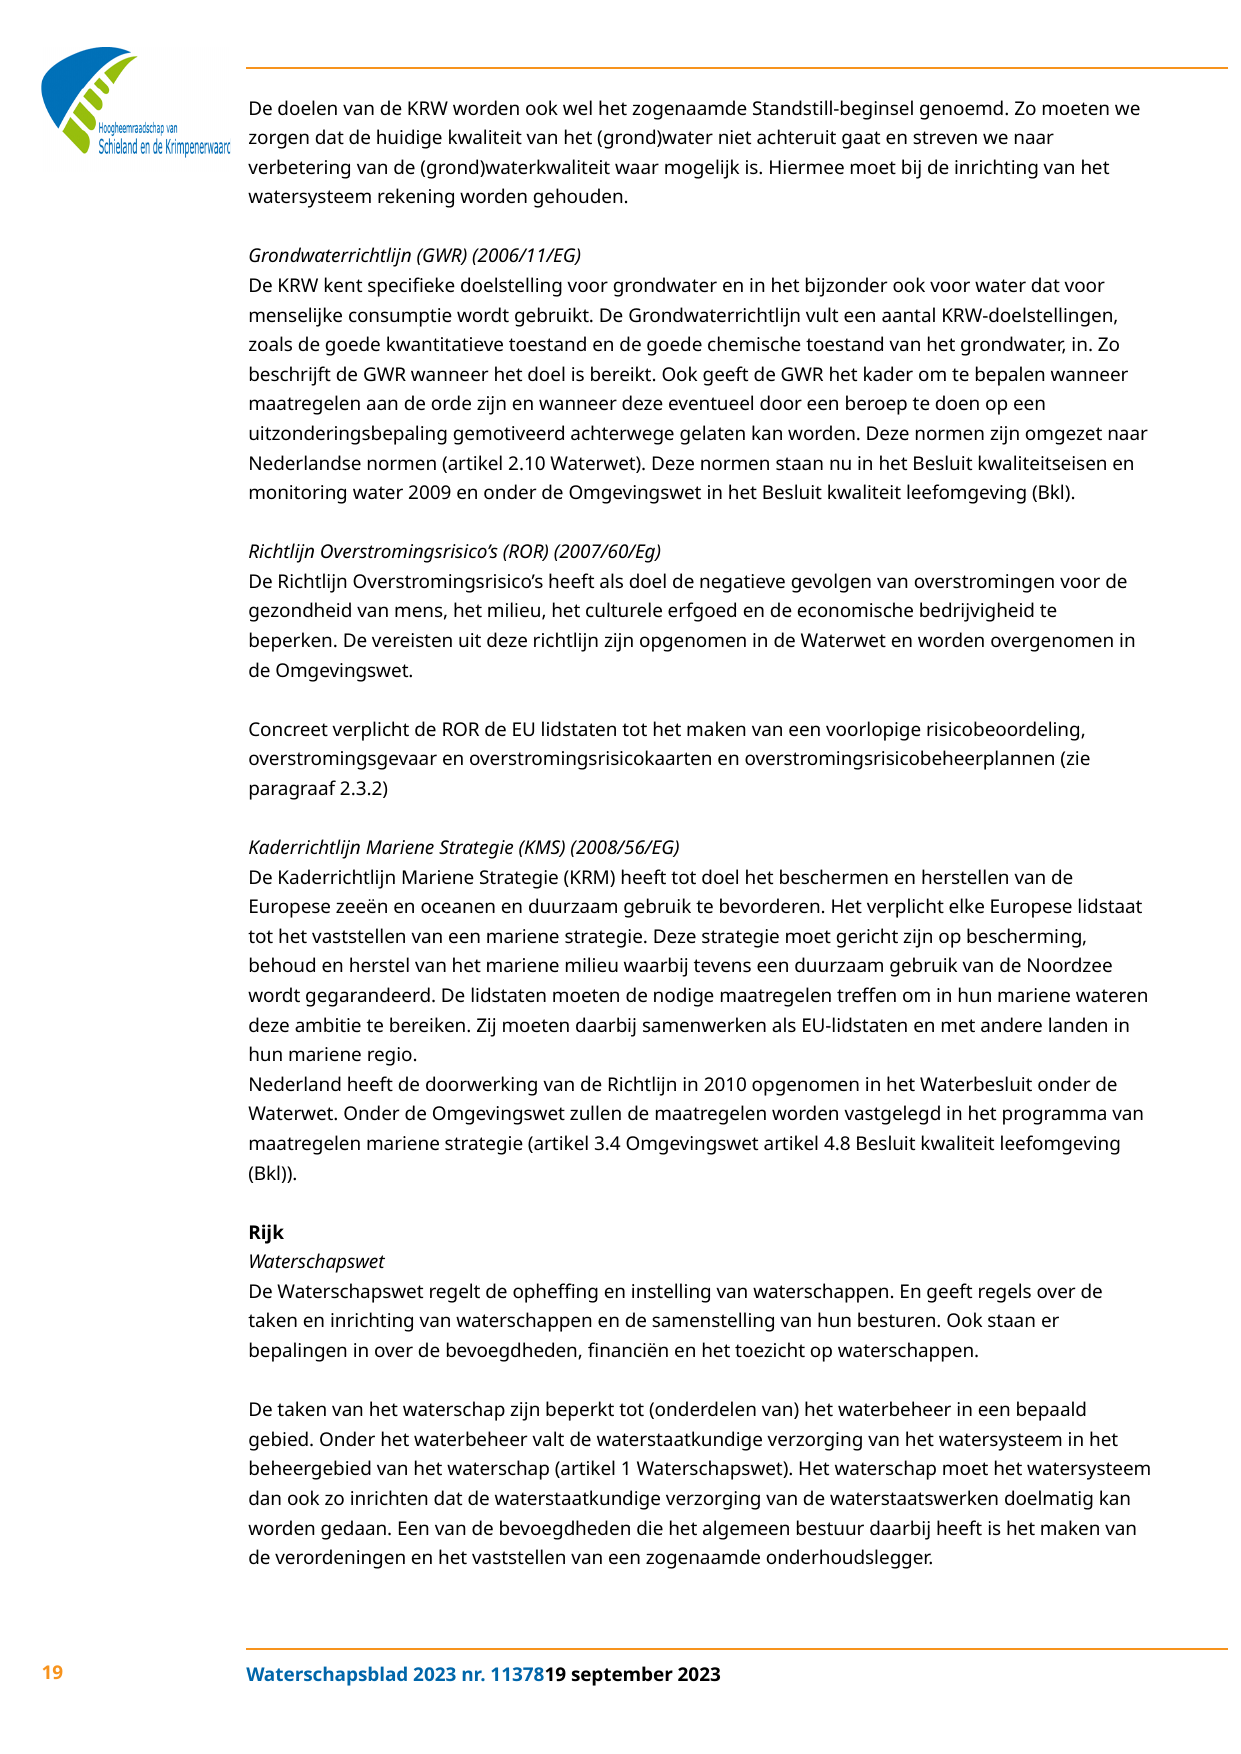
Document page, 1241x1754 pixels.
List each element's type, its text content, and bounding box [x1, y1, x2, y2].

text Grondwaterrichtlijn (GWR) (2006/11/EG) [248, 243, 1152, 268]
text De doelen van de KRW worden ook wel het zogenaamde Standstill-beginsel genoemd. Zo moeten we zorgen dat de huidige kwaliteit van het (grond)water niet achteruit gaat en streven we naar verbetering van de (grond)waterkwaliteit waar mogelijk is. Hiermee moet bij de inrichting van het watersysteem rekening worden gehouden. [248, 95, 1152, 209]
text Nederland heeft de doorwerking van de Richtlijn in 2010 opgenomen in het Waterbesluit onder de Waterwet. Onder de Omgevingswet zullen de maatregelen worden vastgelegd in het programma van maatregelen mariene strategie (artikel 3.4 Omgevingswet artikel 4.8 Besluit kwaliteit leefomgeving (Bkl)). [248, 1071, 1152, 1186]
text De KRW kent specifieke doelstelling voor grondwater en in het bijzonder ook voor water dat voor menselijke consumptie wordt gebruikt. De Grondwaterrichtlijn vult een aantal KRW-doelstellingen, zoals de goede kwantitatieve toestand en de goede chemische toestand van het grondwater, in. Zo beschrijft de GWR wanneer het doel is bereikt. Ook geeft de GWR het kader om te bepalen wanneer maatregelen aan de orde zijn en wanneer deze eventueel door een beroep te doen op een uitzonderingsbepaling gemotiveerd achterwege gelaten kan worden. Deze normen zijn omgezet naar Nederlandse normen (artikel 2.10 Waterwet). Deze normen staan nu in het Besluit kwaliteitseisen en monitoring water 2009 en onder de Omgevingswet in het Besluit kwaliteit leefomgeving (Bkl). [248, 272, 1152, 505]
picture [41, 47, 231, 172]
text Rijk [248, 1219, 1152, 1245]
text De taken van het waterschap zijn beperkt tot (onderdelen van) het waterbeheer in een bepaald gebied. Onder het waterbeheer valt de waterstaatkundige verzorging van het watersysteem in het beheergebied van het waterschap (artikel 1 Waterschapswet). Het waterschap moet het watersysteem dan ook zo inrichten dat de waterstaatkundige verzorging van de waterstaatswerken doelmatig kan worden gedaan. Een van de bevoegdheden die het algemeen bestuur daarbij heeft is het maken van de verordeningen en het vaststellen van een zogenaamde onderhoudslegger. [248, 1396, 1152, 1570]
text De Kaderrichtlijn Mariene Strategie (KRM) heeft tot doel het beschermen en herstellen van de Europese zeeën en oceanen en duurzaam gebruik te bevorderen. Het verplicht elke Europese lidstaat tot het vaststellen van een mariene strategie. Deze strategie moet gericht zijn op bescherming, behoud en herstel van het mariene milieu waarbij tevens een duurzaam gebruik van de Noordzee wordt gegarandeerd. De lidstaten moeten de nodige maatregelen treffen om in hun mariene wateren deze ambitie te bereiken. Zij moeten daarbij samenwerken als EU-lidstaten en met andere landen in hun mariene regio. [248, 864, 1152, 1067]
text Waterschapswet [248, 1248, 1152, 1274]
text De Waterschapswet regelt de opheffing en instelling van waterschappen. En geeft regels over de taken en inrichting van waterschappen en de samenstelling van hun besturen. Ook staan er bepalingen in over de bevoegdheden, financiën en het toezicht op waterschappen. [248, 1278, 1152, 1363]
text Richtlijn Overstromingsrisico’s (ROR) (2007/60/Eg) [248, 538, 1152, 564]
text Kaderrichtlijn Mariene Strategie (KMS) (2008/56/EG) [248, 834, 1152, 860]
text De Richtlijn Overstromingsrisico’s heeft als doel de negatieve gevolgen van overstromingen voor de gezondheid van mens, het milieu, het culturele erfgoed en de economische bedrijvigheid te beperken. De vereisten uit deze richtlijn zijn opgenomen in de Waterwet en worden overgenomen in de Omgevingswet. [248, 568, 1152, 683]
text Concreet verplicht de ROR de EU lidstaten tot het maken van een voorlopige risicobeoordeling, overstromingsgevaar en overstromingsrisicokaarten en overstromingsrisicobeheerplannen (zie paragraaf 2.3.2) [248, 716, 1152, 801]
